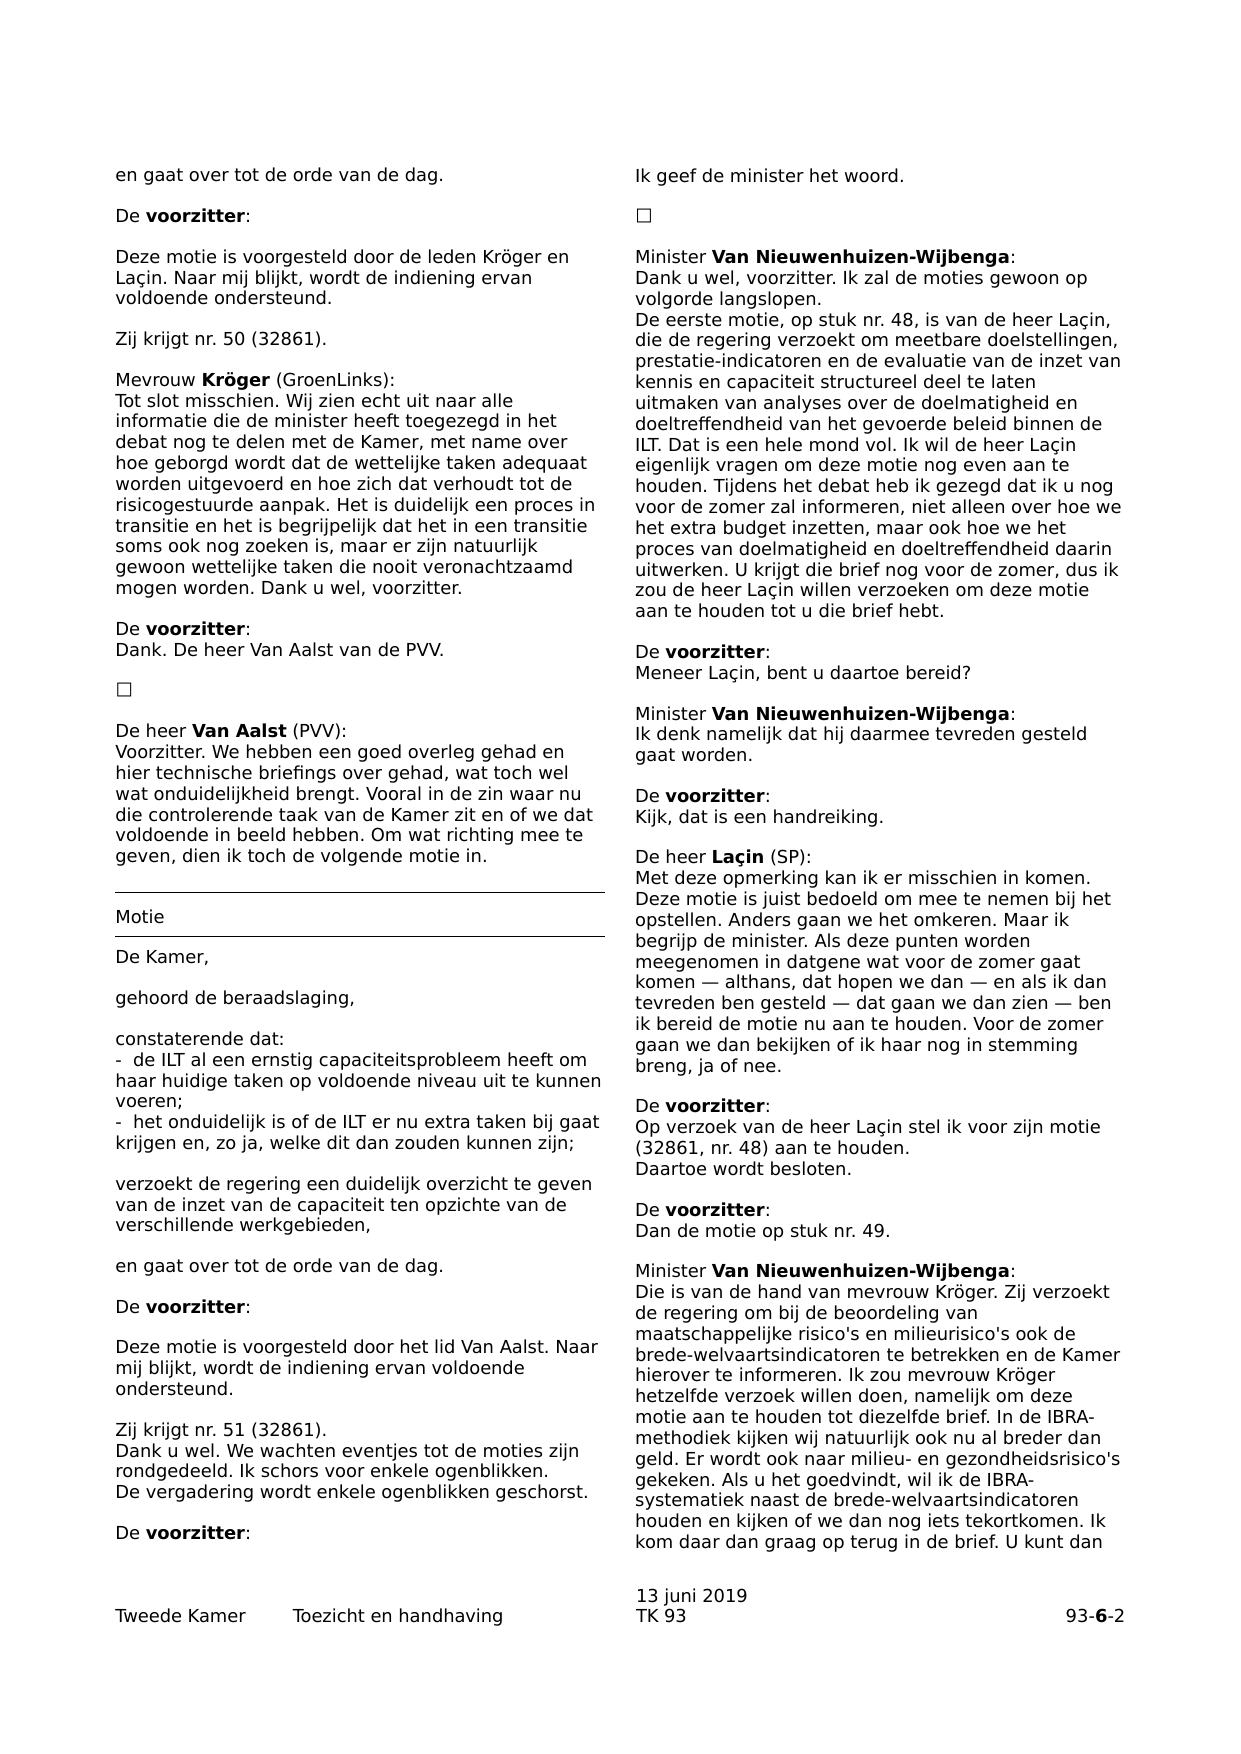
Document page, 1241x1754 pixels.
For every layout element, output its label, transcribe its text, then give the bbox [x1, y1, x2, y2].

text Voorzitter. We hebben een goed overleg gehad en hier technische briefings over gehad, wat toch wel wat onduidelijkheid brengt. Vooral in de zin waar nu die controlerende taak van de Kamer zit en of we dat voldoende in beeld hebben. Om wat richting mee te geven, dien ik toch de volgende motie in. [115, 742, 605, 867]
text De voorzitter: [115, 1523, 605, 1543]
text Dank u wel, voorzitter. Ik zal de moties gewoon op volgorde langslopen. [635, 268, 1125, 309]
text De voorzitter: [115, 1297, 605, 1317]
text Motie [115, 907, 605, 927]
text Met deze opmerking kan ik er misschien in komen. Deze motie is juist bedoeld om mee te nemen bij het opstellen. Anders gaan we het omkeren. Maar ik begrijp de minister. Als deze punten worden meegenomen in datgene wat voor de zomer gaat komen — althans, dat hopen we dan — en als ik dan tevreden ben gesteld — dat gaan we dan zien — ben ik bereid de motie nu aan te houden. Voor de zomer gaan we dan bekijken of ik haar nog in stemming breng, ja of nee. [635, 868, 1125, 1076]
text Kijk, dat is een handreiking. [635, 806, 1125, 827]
text Minister Van Nieuwenhuizen-Wijbenga: [635, 1261, 1125, 1282]
text De voorzitter: [635, 786, 1125, 806]
text ⬜ [115, 680, 605, 701]
text De eerste motie, op stuk nr. 48, is van de heer Laçin, die de regering verzoekt om meetbare doelstellingen, prestatie-indicatoren en de evaluatie van de inzet van kennis en capaciteit structureel deel te laten uitmaken van analyses over de doelmatigheid en doeltreffendheid van het gevoerde beleid binnen de ILT. Dat is een hele mond vol. Ik wil de heer Laçin eigenlijk vragen om deze motie nog even aan te houden. Tijdens het debat heb ik gezegd dat ik u nog voor de zomer zal informeren, niet alleen over hoe we het extra budget inzetten, maar ook hoe we het proces van doelmatigheid en doeltreffendheid daarin uitwerken. U krijgt die brief nog voor de zomer, dus ik zou de heer Laçin willen verzoeken om deze motie aan te houden tot u die brief hebt. [635, 309, 1125, 622]
text Dan de motie op stuk nr. 49. [635, 1220, 1125, 1241]
text Zij krijgt nr. 51 (32861). [115, 1419, 605, 1440]
text gehoord de beraadslaging, [115, 988, 605, 1009]
text Die is van de hand van mevrouw Kröger. Zij verzoekt de regering om bij de beoordeling van maatschappelijke risico's en milieurisico's ook de brede-welvaartsindicatoren te betrekken en de Kamer hierover te informeren. Ik zou mevrouw Kröger hetzelfde verzoek willen doen, namelijk om deze motie aan te houden tot diezelfde brief. In de IBRA-methodiek kijken wij natuurlijk ook nu al breder dan geld. Er wordt ook naar milieu- en gezondheidsrisico's gekeken. Als u het goedvindt, wil ik de IBRA-systematiek naast de brede-welvaartsindicatoren houden en kijken of we dan nog iets tekortkomen. Ik kom daar dan graag op terug in de brief. U kunt dan [635, 1282, 1125, 1553]
text Daartoe wordt besloten. [635, 1159, 1125, 1179]
list het onduidelijk is of de ILT er nu extra taken bij gaat krijgen en, zo ja, welke dit dan zouden kunnen zijn; [115, 1112, 605, 1154]
text constaterende dat: [115, 1029, 605, 1049]
text De voorzitter: [635, 1199, 1125, 1220]
text Meneer Laçin, bent u daartoe bereid? [635, 662, 1125, 683]
text Tot slot misschien. Wij zien echt uit naar alle informatie die de minister heeft toegezegd in het debat nog te delen met de Kamer, met name over hoe geborgd wordt dat de wettelijke taken adequaat worden uitgevoerd en hoe zich dat verhoudt tot de risicogestuurde aanpak. Het is duidelijk een proces in transitie en het is begrijpelijk dat het in een transitie soms ook nog zoeken is, maar er zijn natuurlijk gewoon wettelijke taken die nooit veronachtzaamd mogen worden. Dank u wel, voorzitter. [115, 390, 605, 599]
text verzoekt de regering een duidelijk overzicht te geven van de inzet van de capaciteit ten opzichte van de verschillende werkgebieden, [115, 1174, 605, 1236]
text en gaat over tot de orde van de dag. [115, 1256, 605, 1277]
text Dank. De heer Van Aalst van de PVV. [115, 639, 605, 660]
text De vergadering wordt enkele ogenblikken geschorst. [115, 1482, 605, 1503]
text Deze motie is voorgesteld door de leden Kröger en Laçin. Naar mij blijkt, wordt de indiening ervan voldoende ondersteund. [115, 247, 605, 309]
text Zij krijgt nr. 50 (32861). [115, 329, 605, 350]
text ⬜ [635, 206, 1125, 227]
text Deze motie is voorgesteld door het lid Van Aalst. Naar mij blijkt, wordt de indiening ervan voldoende ondersteund. [115, 1337, 605, 1399]
text en gaat over tot de orde van de dag. [115, 165, 605, 186]
text De Kamer, [115, 947, 605, 968]
text Ik denk namelijk dat hij daarmee tevreden gesteld gaat worden. [635, 724, 1125, 766]
text De voorzitter: [635, 642, 1125, 662]
text Mevrouw Kröger (GroenLinks): [115, 370, 605, 390]
text Ik geef de minister het woord. [635, 165, 1125, 186]
list de ILT al een ernstig capaciteitsprobleem heeft om haar huidige taken op voldoende niveau uit te kunnen voeren; [115, 1049, 605, 1112]
text Op verzoek van de heer Laçin stel ik voor zijn motie (32861, nr. 48) aan te houden. [635, 1117, 1125, 1159]
text De heer Van Aalst (PVV): [115, 721, 605, 742]
text De heer Laçin (SP): [635, 847, 1125, 868]
text De voorzitter: [635, 1096, 1125, 1117]
text Dank u wel. We wachten eventjes tot de moties zijn rondgedeeld. Ik schors voor enkele ogenblikken. [115, 1440, 605, 1482]
text Minister Van Nieuwenhuizen-Wijbenga: [635, 703, 1125, 724]
text De voorzitter: [115, 619, 605, 639]
text Minister Van Nieuwenhuizen-Wijbenga: [635, 247, 1125, 268]
text De voorzitter: [115, 206, 605, 227]
